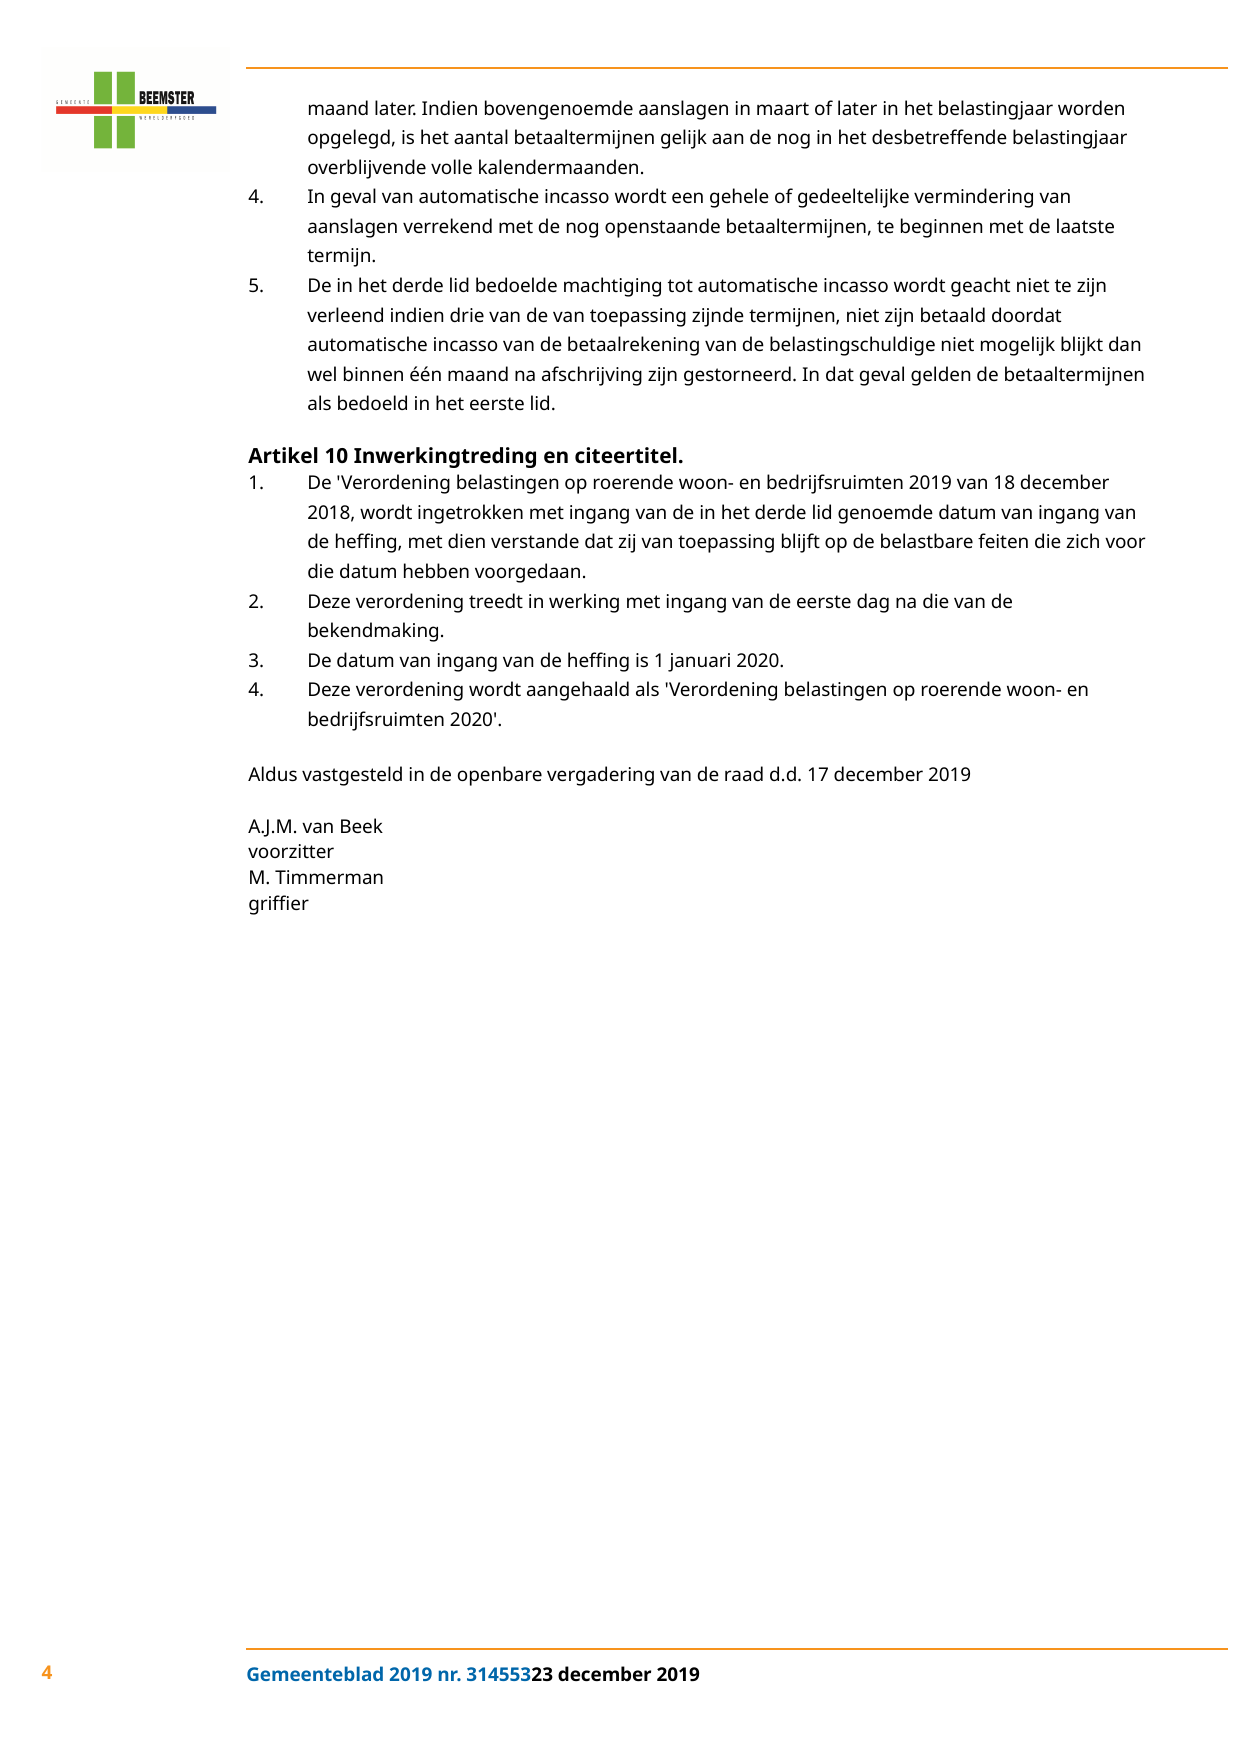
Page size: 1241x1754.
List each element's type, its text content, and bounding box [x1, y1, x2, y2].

picture [41, 47, 231, 172]
text Aldus vastgesteld in de openbare vergadering van de raad d.d. 17 december 2019 [248, 761, 1152, 787]
list De in het derde lid bedoelde machtiging tot automatische incasso wordt geacht niet te zijn verleend indien drie van de van toepassing zijnde termijnen, niet zijn betaald doordat automatische incasso van de betaalrekening van de belastingschuldige niet mogelijk blijkt dan wel binnen één maand na afschrijving zijn gestorneerd. In dat geval gelden de betaaltermijnen als bedoeld in het eerste lid. [248, 272, 1152, 416]
text Artikel 10 Inwerkingtreding en citeertitel. [248, 441, 1152, 469]
list In geval van automatische incasso wordt een gehele of gedeeltelijke vermindering van aanslagen verrekend met de nog openstaande betaaltermijnen, te beginnen met de laatste termijn. [248, 183, 1152, 268]
text voorzitter [248, 839, 1152, 864]
list De 'Verordening belastingen op roerende woon- en bedrijfsruimten 2019 van 18 december 2018, wordt ingetrokken met ingang van de in het derde lid genoemde datum van ingang van de heffing, met dien verstande dat zij van toepassing blijft op de belastbare feiten die zich voor die datum hebben voorgedaan. [248, 469, 1152, 584]
list Deze verordening treedt in werking met ingang van de eerste dag na die van de bekendmaking. [248, 588, 1152, 643]
list maand later. Indien bovengenoemde aanslagen in maart of later in het belastingjaar worden opgelegd, is het aantal betaaltermijnen gelijk aan de nog in het desbetreffende belastingjaar overblijvende volle kalendermaanden. [248, 95, 1152, 180]
text griffier [248, 890, 1152, 916]
list Deze verordening wordt aangehaald als 'Verordening belastingen op roerende woon- en bedrijfsruimten 2020'. [248, 677, 1152, 732]
list De datum van ingang van de heffing is 1 januari 2020. [248, 647, 1152, 673]
text A.J.M. van Beek [248, 813, 1152, 839]
text M. Timmerman [248, 864, 1152, 890]
